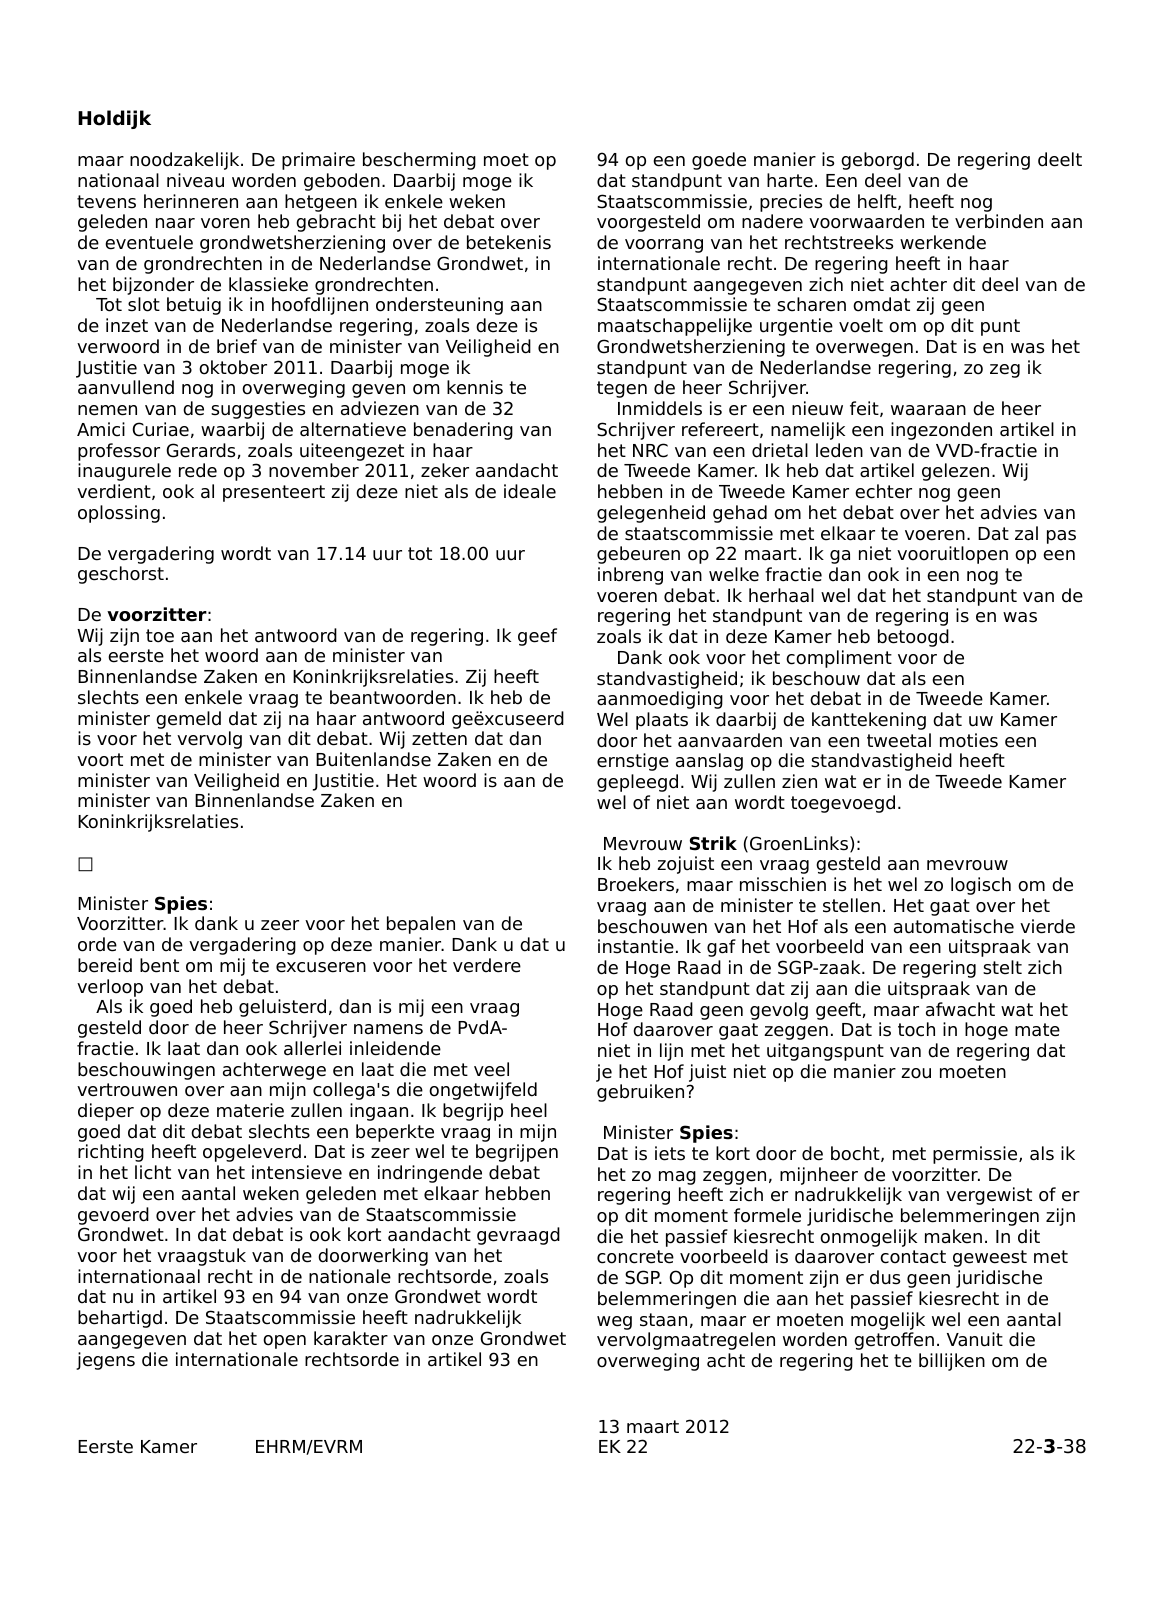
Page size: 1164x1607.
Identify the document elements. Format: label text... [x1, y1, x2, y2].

text Ik heb zojuist een vraag gesteld aan mevrouw Broekers, maar misschien is het wel zo logisch om de vraag aan de minister te stellen. Het gaat over het beschouwen van het Hof als een automatische vierde instantie. Ik gaf het voorbeeld van een uitspraak van de Hoge Raad in de SGP-zaak. De regering stelt zich op het standpunt dat zij aan die uitspraak van de Hoge Raad geen gevolg geeft, maar afwacht wat het Hof daarover gaat zeggen. Dat is toch in hoge mate niet in lijn met het uitgangspunt van de regering dat je het Hof juist niet op die manier zou moeten gebruiken? [596, 854, 1087, 1103]
text De vergadering wordt van 17.14 uur tot 18.00 uur geschorst. [77, 543, 567, 585]
text Dat is iets te kort door de bocht, met permissie, als ik het zo mag zeggen, mijnheer de voorzitter. De regering heeft zich er nadrukkelijk van vergewist of er op dit moment formele juridische belemmeringen zijn die het passief kiesrecht onmogelijk maken. In dit concrete voorbeeld is daarover contact geweest met de SGP. Op dit moment zijn er dus geen juridische belemmeringen die aan het passief kiesrecht in de weg staan, maar er moeten mogelijk wel een aantal vervolgmaatregelen worden getroffen. Vanuit die overweging acht de regering het te billijken om de [596, 1144, 1087, 1372]
text 94 op een goede manier is geborgd. De regering deelt dat standpunt van harte. Een deel van de Staatscommissie, precies de helft, heeft nog voorgesteld om nadere voorwaarden te verbinden aan de voorrang van het rechtstreeks werkende internationale recht. De regering heeft in haar standpunt aangegeven zich niet achter dit deel van de Staatscommissie te scharen omdat zij geen maatschappelijke urgentie voelt om op dit punt Grondwetsherziening te overwegen. Dat is en was het standpunt van de Nederlandse regering, zo zeg ik tegen de heer Schrijver. [596, 150, 1087, 399]
text Minister Spies: [77, 893, 567, 914]
text maar noodzakelijk. De primaire bescherming moet op nationaal niveau worden geboden. Daarbij moge ik tevens herinneren aan hetgeen ik enkele weken geleden naar voren heb gebracht bij het debat over de eventuele grondwetsherziening over de betekenis van de grondrechten in de Nederlandse Grondwet, in het bijzonder de klassieke grondrechten. [77, 150, 567, 295]
text Tot slot betuig ik in hoofdlijnen ondersteuning aan de inzet van de Nederlandse regering, zoals deze is verwoord in de brief van de minister van Veiligheid en Justitie van 3 oktober 2011. Daarbij moge ik aanvullend nog in overweging geven om kennis te nemen van de suggesties en adviezen van de 32 Amici Curiae, waarbij de alternatieve benadering van professor Gerards, zoals uiteengezet in haar inaugurele rede op 3 november 2011, zeker aandacht verdient, ook al presenteert zij deze niet als de ideale oplossing. [77, 295, 567, 523]
text Minister Spies: [596, 1123, 1087, 1144]
text Wij zijn toe aan het antwoord van de regering. Ik geef als eerste het woord aan de minister van Binnenlandse Zaken en Koninkrijksrelaties. Zij heeft slechts een enkele vraag te beantwoorden. Ik heb de minister gemeld dat zij na haar antwoord geëxcuseerd is voor het vervolg van dit debat. Wij zetten dat dan voort met de minister van Buitenlandse Zaken en de minister van Veiligheid en Justitie. Het woord is aan de minister van Binnenlandse Zaken en Koninkrijksrelaties. [77, 626, 567, 833]
text Dank ook voor het compliment voor de standvastigheid; ik beschouw dat als een aanmoediging voor het debat in de Tweede Kamer. Wel plaats ik daarbij de kanttekening dat uw Kamer door het aanvaarden van een tweetal moties een ernstige aanslag op die standvastigheid heeft gepleegd. Wij zullen zien wat er in de Tweede Kamer wel of niet aan wordt toegevoegd. [596, 648, 1087, 813]
text Mevrouw Strik (GroenLinks): [596, 833, 1087, 854]
text De voorzitter: [77, 605, 567, 626]
text Voorzitter. Ik dank u zeer voor het bepalen van de orde van de vergadering op deze manier. Dank u dat u bereid bent om mij te excuseren voor het verdere verloop van het debat. [77, 914, 567, 997]
text Inmiddels is er een nieuw feit, waaraan de heer Schrijver refereert, namelijk een ingezonden artikel in het NRC van een drietal leden van de VVD-fractie in de Tweede Kamer. Ik heb dat artikel gelezen. Wij hebben in de Tweede Kamer echter nog geen gelegenheid gehad om het debat over het advies van de staatscommissie met elkaar te voeren. Dat zal pas gebeuren op 22 maart. Ik ga niet vooruitlopen op een inbreng van welke fractie dan ook in een nog te voeren debat. Ik herhaal wel dat het standpunt van de regering het standpunt van de regering is en was zoals ik dat in deze Kamer heb betoogd. [596, 399, 1087, 648]
text □ [77, 853, 567, 873]
text Als ik goed heb geluisterd, dan is mij een vraag gesteld door de heer Schrijver namens de PvdA-fractie. Ik laat dan ook allerlei inleidende beschouwingen achterwege en laat die met veel vertrouwen over aan mijn collega's die ongetwijfeld dieper op deze materie zullen ingaan. Ik begrijp heel goed dat dit debat slechts een beperkte vraag in mijn richting heeft opgeleverd. Dat is zeer wel te begrijpen in het licht van het intensieve en indringende debat dat wij een aantal weken geleden met elkaar hebben gevoerd over het advies van de Staatscommissie Grondwet. In dat debat is ook kort aandacht gevraagd voor het vraagstuk van de doorwerking van het internationaal recht in de nationale rechtsorde, zoals dat nu in artikel 93 en 94 van onze Grondwet wordt behartigd. De Staatscommissie heeft nadrukkelijk aangegeven dat het open karakter van onze Grondwet jegens die internationale rechtsorde in artikel 93 en [77, 997, 567, 1370]
